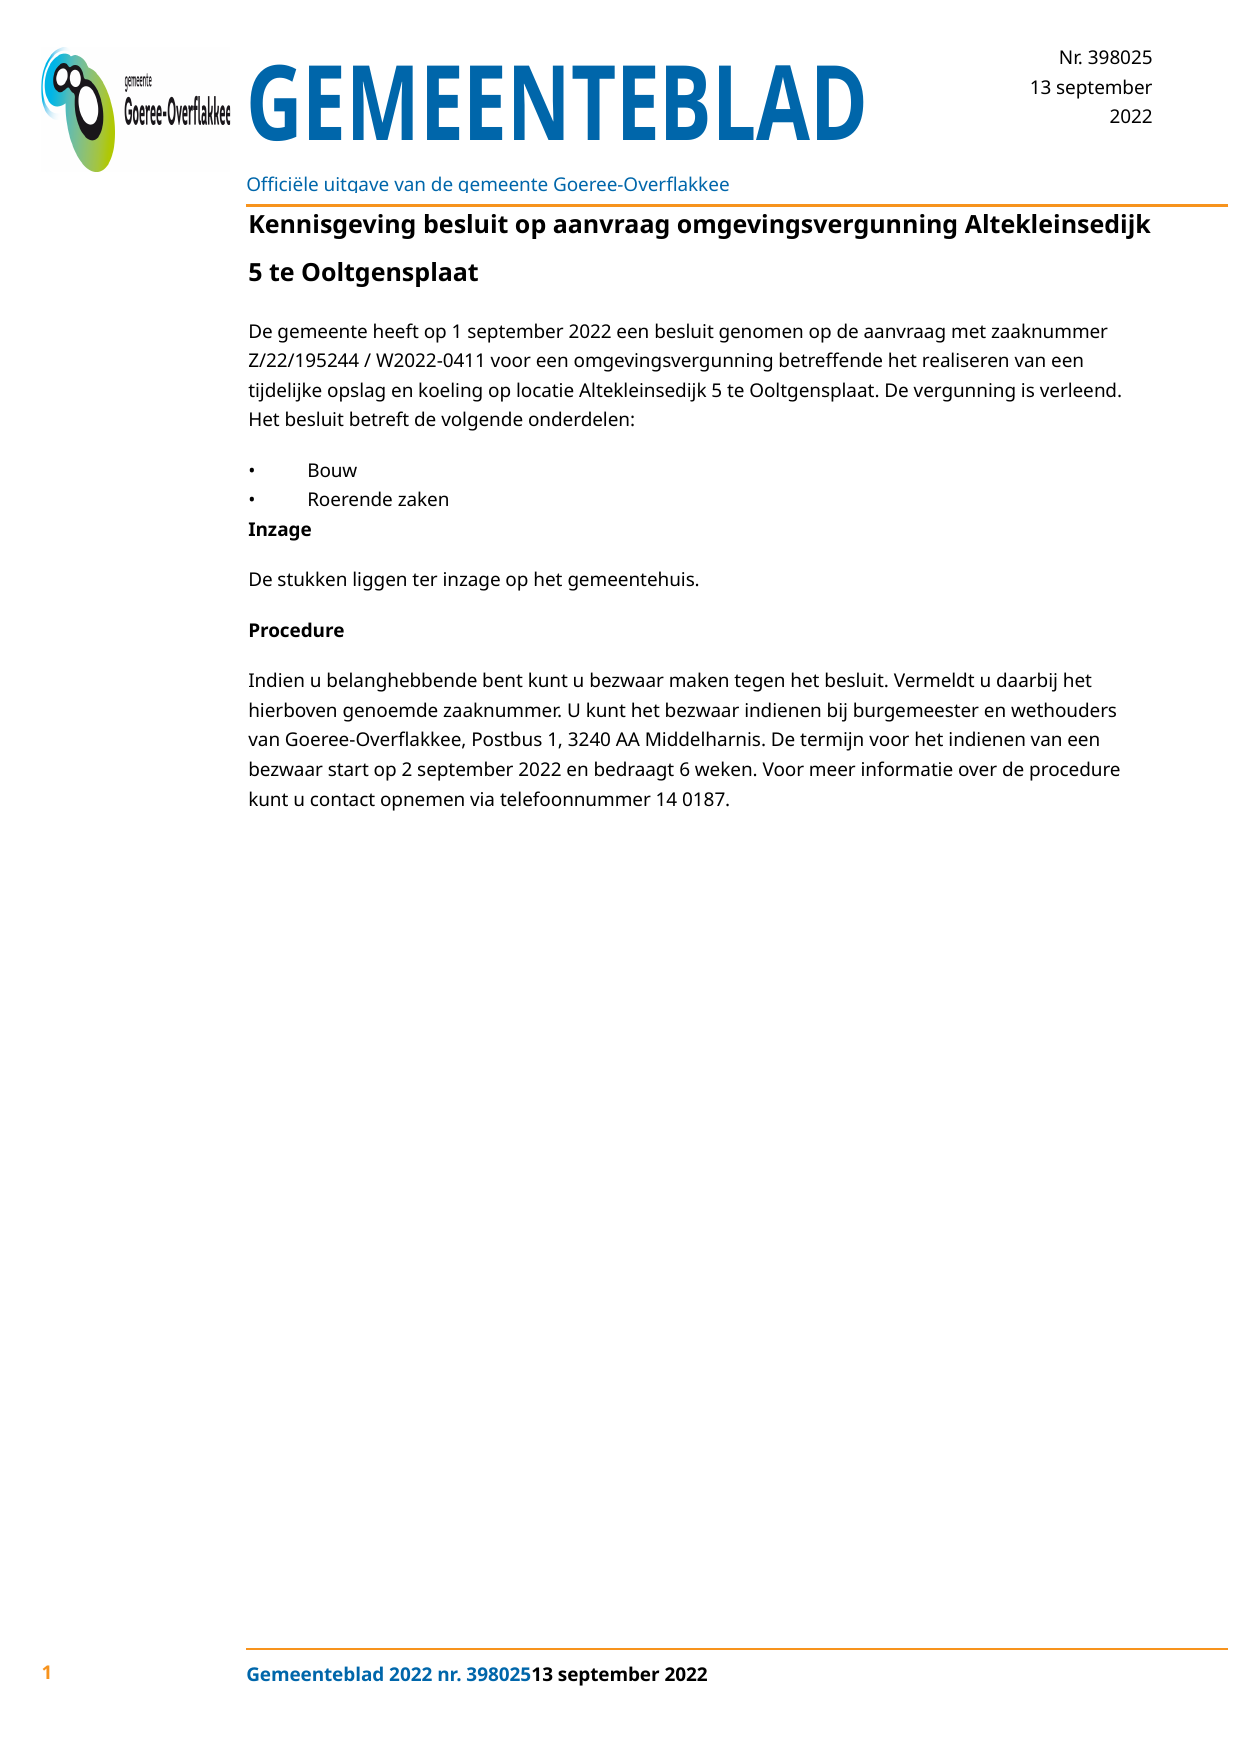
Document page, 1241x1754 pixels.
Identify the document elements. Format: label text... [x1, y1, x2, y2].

text Kennisgeving besluit op aanvraag omgevingsvergunning Altekleinsedijk 5 te Ooltgensplaat [248, 207, 1152, 288]
picture [41, 47, 231, 172]
list Bouw [248, 457, 1152, 483]
list Roerende zaken [248, 487, 1152, 512]
text Indien u belanghebbende bent kunt u bezwaar maken tegen het besluit. Vermeldt u daarbij het hierboven genoemde zaaknummer. U kunt het bezwaar indienen bij burgemeester en wethouders van Goeree-Overflakkee, Postbus 1, 3240 AA Middelharnis. De termijn voor het indienen van een bezwaar start op 2 september 2022 en bedraagt 6 weken. Voor meer informatie over de procedure kunt u contact opnemen via telefoonnummer 14 0187. [248, 667, 1152, 812]
text De gemeente heeft op 1 september 2022 een besluit genomen op de aanvraag met zaaknummer Z/22/195244 / W2022-0411 voor een omgevingsvergunning betreffende het realiseren van een tijdelijke opslag en koeling op locatie Altekleinsedijk 5 te Ooltgensplaat. De vergunning is verleend. Het besluit betreft de volgende onderdelen: [248, 318, 1152, 432]
text De stukken liggen ter inzage op het gemeentehuis. [248, 567, 1152, 592]
text Procedure [248, 617, 1152, 643]
text Inzage [248, 516, 1152, 542]
